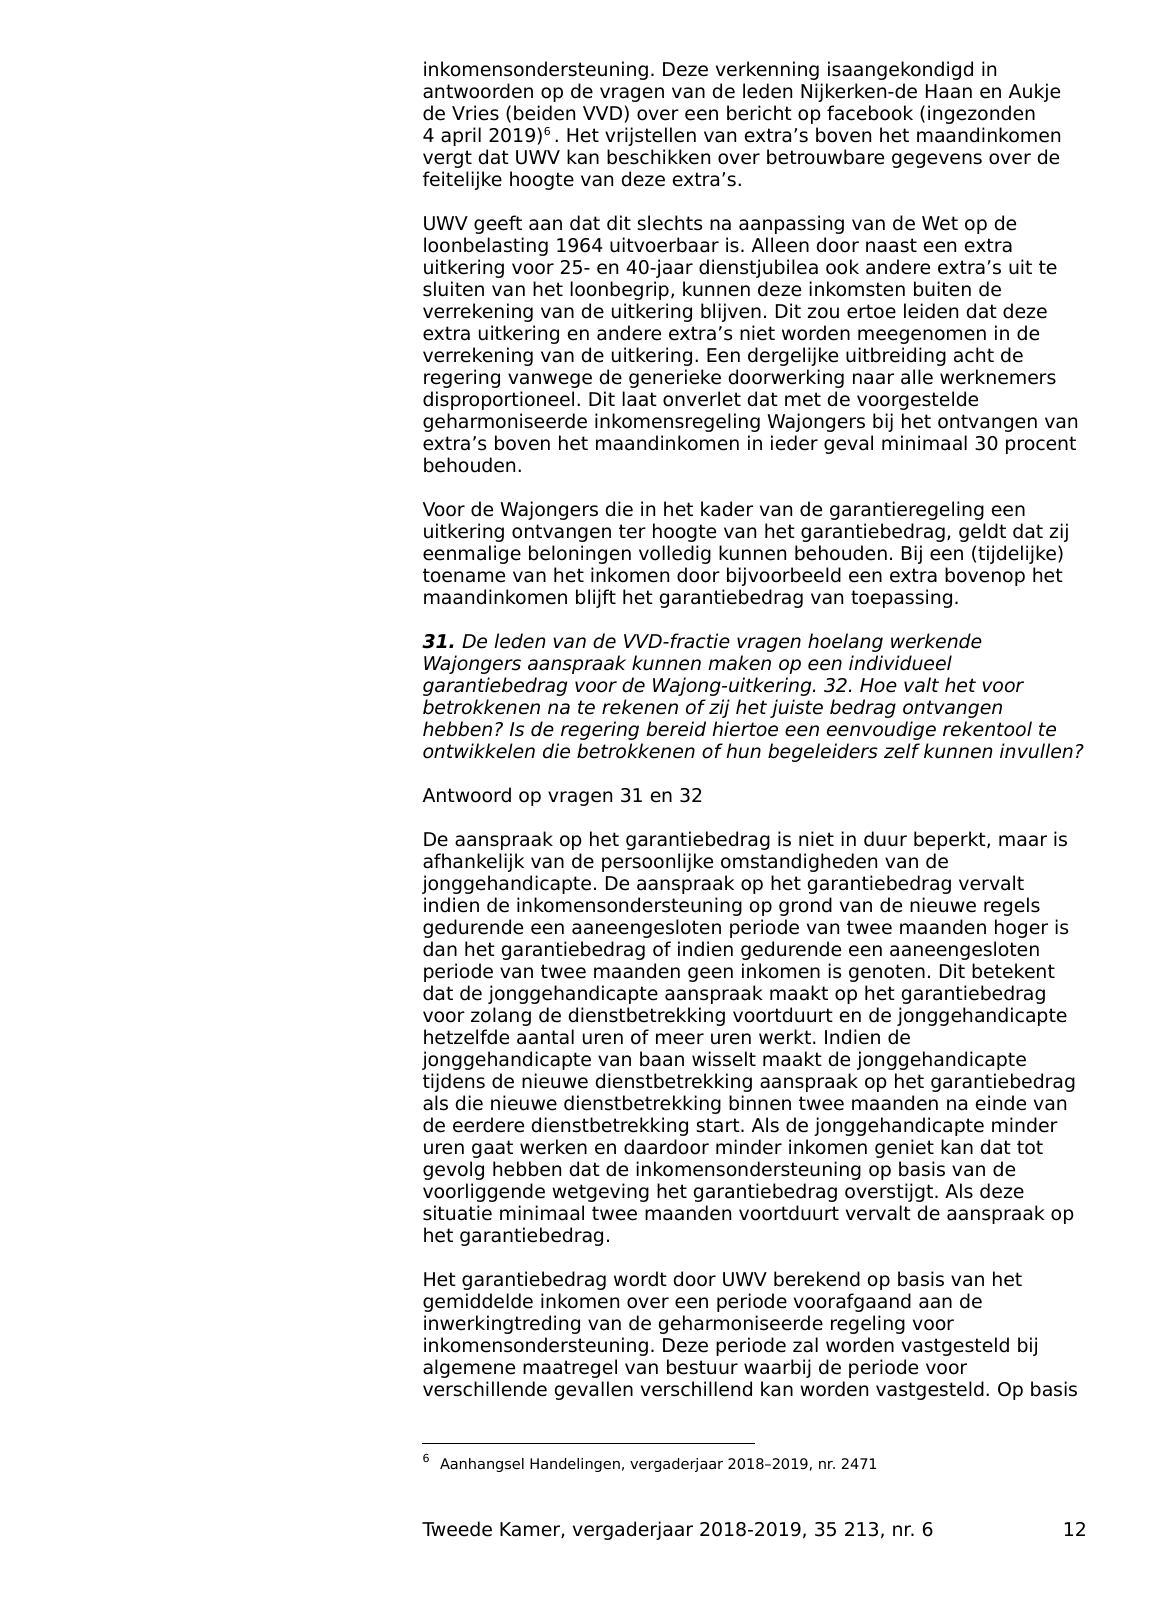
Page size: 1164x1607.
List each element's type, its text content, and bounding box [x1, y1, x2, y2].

text UWV geeft aan dat dit slechts na aanpassing van de Wet op de loonbelasting 1964 uitvoerbaar is. Alleen door naast een extra uitkering voor 25- en 40-jaar dienstjubilea ook andere extra’s uit te sluiten van het loonbegrip, kunnen deze inkomsten buiten de verrekening van de uitkering blijven. Dit zou ertoe leiden dat deze extra uitkering en andere extra’s niet worden meegenomen in de verrekening van de uitkering. Een dergelijke uitbreiding acht de regering vanwege de generieke doorwerking naar alle werknemers disproportioneel. Dit laat onverlet dat met de voorgestelde geharmoniseerde inkomensregeling Wajongers bij het ontvangen van extra’s boven het maandinkomen in ieder geval minimaal 30 procent behouden. [422, 213, 1087, 477]
text Antwoord op vragen 31 en 32 [422, 785, 1087, 807]
text Aanhangsel Handelingen, vergaderjaar 2018–2019, nr. 2471 [422, 1452, 1087, 1474]
text 31. De leden van de VVD-fractie vragen hoelang werkende Wajongers aanspraak kunnen maken op een individueel garantiebedrag voor de Wajong-uitkering. 32. Hoe valt het voor betrokkenen na te rekenen of zij het juiste bedrag ontvangen hebben? Is de regering bereid hiertoe een eenvoudige rekentool te ontwikkelen die betrokkenen of hun begeleiders zelf kunnen invullen? [422, 631, 1087, 763]
text De aanspraak op het garantiebedrag is niet in duur beperkt, maar is afhankelijk van de persoonlijke omstandigheden van de jonggehandicapte. De aanspraak op het garantiebedrag vervalt indien de inkomensondersteuning op grond van de nieuwe regels gedurende een aaneengesloten periode van twee maanden hoger is dan het garantiebedrag of indien gedurende een aaneengesloten periode van twee maanden geen inkomen is genoten. Dit betekent dat de jonggehandicapte aanspraak maakt op het garantiebedrag voor zolang de dienstbetrekking voortduurt en de jonggehandicapte hetzelfde aantal uren of meer uren werkt. Indien de jonggehandicapte van baan wisselt maakt de jonggehandicapte tijdens de nieuwe dienstbetrekking aanspraak op het garantiebedrag als die nieuwe dienstbetrekking binnen twee maanden na einde van de eerdere dienstbetrekking start. Als de jonggehandicapte minder uren gaat werken en daardoor minder inkomen geniet kan dat tot gevolg hebben dat de inkomensondersteuning op basis van de voorliggende wetgeving het garantiebedrag overstijgt. Als deze situatie minimaal twee maanden voortduurt vervalt de aanspraak op het garantiebedrag. [422, 829, 1087, 1247]
text Voor de Wajongers die in het kader van de garantieregeling een uitkering ontvangen ter hoogte van het garantiebedrag, geldt dat zij eenmalige beloningen volledig kunnen behouden. Bij een (tijdelijke) toename van het inkomen door bijvoorbeeld een extra bovenop het maandinkomen blijft het garantiebedrag van toepassing. [422, 499, 1087, 609]
text Het garantiebedrag wordt door UWV berekend op basis van het gemiddelde inkomen over een periode voorafgaand aan de inwerkingtreding van de geharmoniseerde regeling voor inkomensondersteuning. Deze periode zal worden vastgesteld bij algemene maatregel van bestuur waarbij de periode voor verschillende gevallen verschillend kan worden vastgesteld. Op basis [422, 1269, 1087, 1401]
text inkomensondersteuning. Deze verkenning isaangekondigd in antwoorden op de vragen van de leden Nijkerken-de Haan en Aukje de Vries (beiden VVD) over een bericht op facebook (ingezonden 4 april 2019). Het vrijstellen van extra’s boven het maandinkomen vergt dat UWV kan beschikken over betrouwbare gegevens over de feitelijke hoogte van deze extra’s. [422, 59, 1087, 191]
